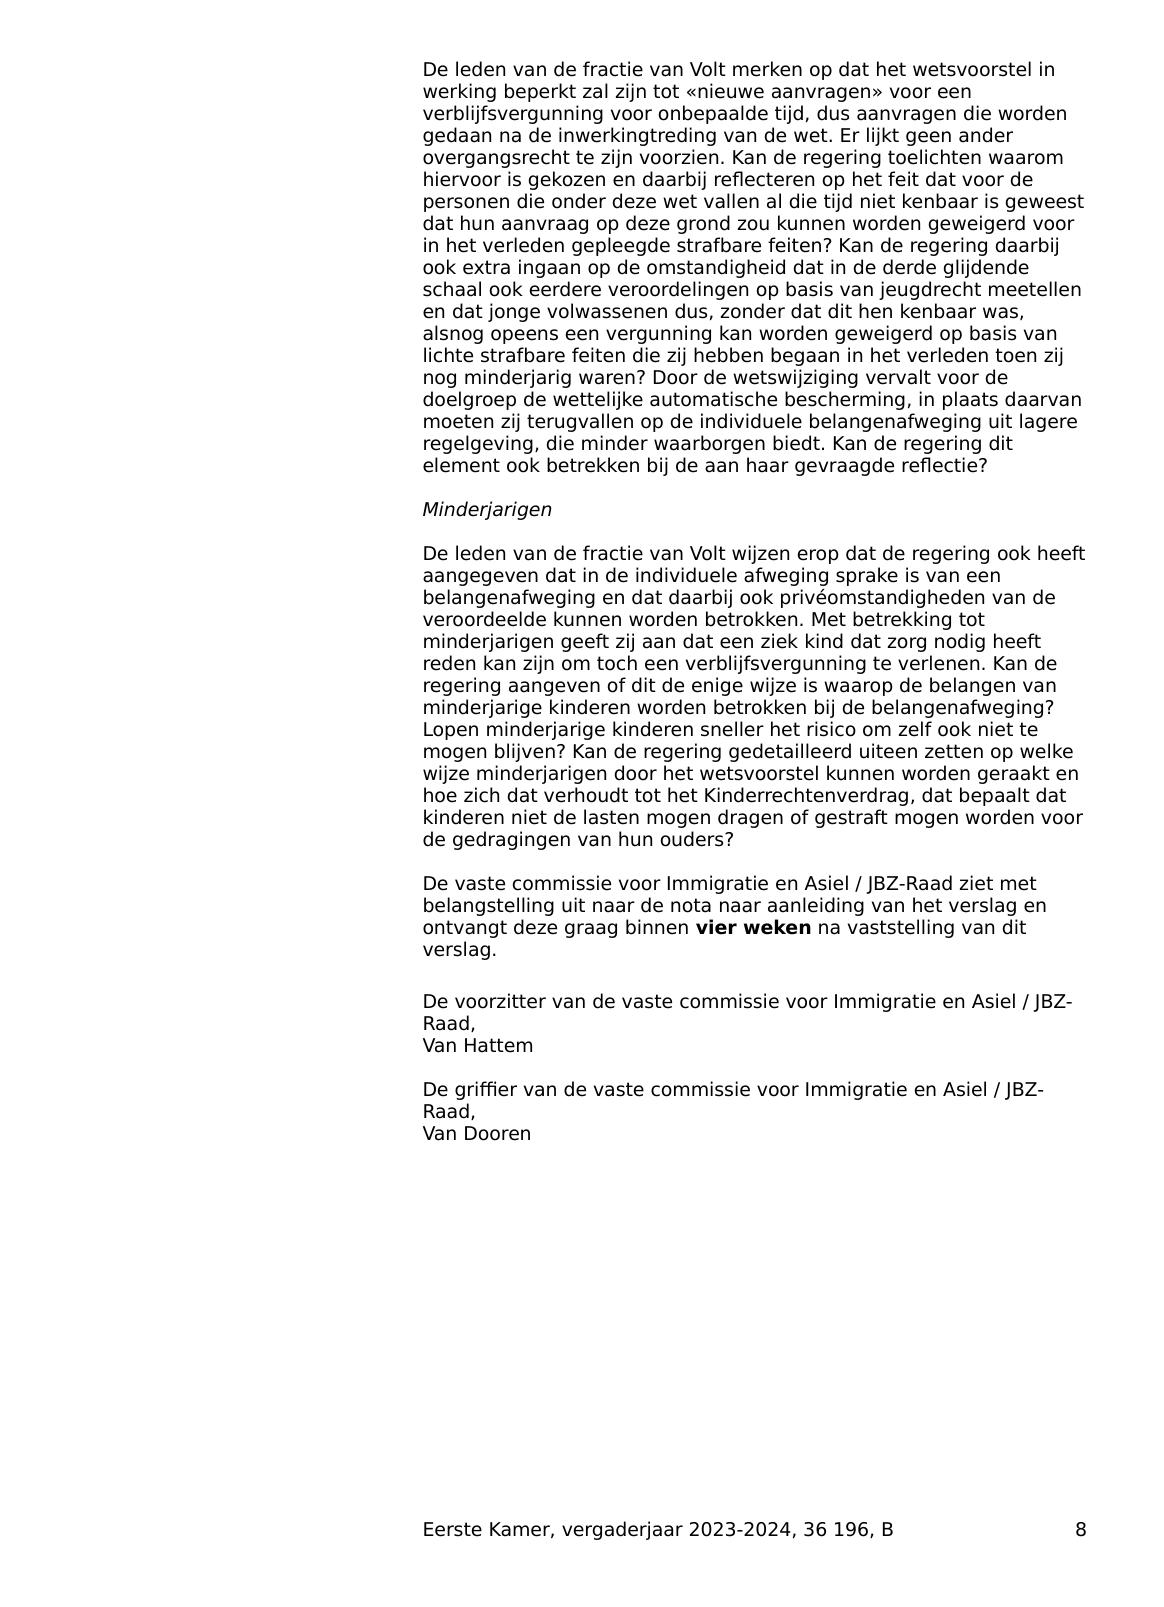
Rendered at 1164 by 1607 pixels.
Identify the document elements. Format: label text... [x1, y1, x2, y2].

text De vaste commissie voor Immigratie en Asiel / JBZ-Raad ziet met belangstelling uit naar de nota naar aanleiding van het verslag en ontvangt deze graag binnen vier weken na vaststelling van dit verslag. [422, 873, 1087, 961]
text De voorzitter van de vaste commissie voor Immigratie en Asiel / JBZ-Raad, Van Hattem [422, 991, 1087, 1057]
text De leden van de fractie van Volt wijzen erop dat de regering ook heeft aangegeven dat in de individuele afweging sprake is van een belangenafweging en dat daarbij ook privéomstandigheden van de veroordeelde kunnen worden betrokken. Met betrekking tot minderjarigen geeft zij aan dat een ziek kind dat zorg nodig heeft reden kan zijn om toch een verblijfsvergunning te verlenen. Kan de regering aangeven of dit de enige wijze is waarop de belangen van minderjarige kinderen worden betrokken bij de belangenafweging? Lopen minderjarige kinderen sneller het risico om zelf ook niet te mogen blijven? Kan de regering gedetailleerd uiteen zetten op welke wijze minderjarigen door het wetsvoorstel kunnen worden geraakt en hoe zich dat verhoudt tot het Kinderrechtenverdrag, dat bepaalt dat kinderen niet de lasten mogen dragen of gestraft mogen worden voor de gedragingen van hun ouders? [422, 543, 1087, 851]
text De griffier van de vaste commissie voor Immigratie en Asiel / JBZ-Raad, Van Dooren [422, 1079, 1087, 1145]
text De leden van de fractie van Volt merken op dat het wetsvoorstel in werking beperkt zal zijn tot «nieuwe aanvragen» voor een verblijfsvergunning voor onbepaalde tijd, dus aanvragen die worden gedaan na de inwerkingtreding van de wet. Er lijkt geen ander overgangsrecht te zijn voorzien. Kan de regering toelichten waarom hiervoor is gekozen en daarbij reflecteren op het feit dat voor de personen die onder deze wet vallen al die tijd niet kenbaar is geweest dat hun aanvraag op deze grond zou kunnen worden geweigerd voor in het verleden gepleegde strafbare feiten? Kan de regering daarbij ook extra ingaan op de omstandigheid dat in de derde glijdende schaal ook eerdere veroordelingen op basis van jeugdrecht meetellen en dat jonge volwassenen dus, zonder dat dit hen kenbaar was, alsnog opeens een vergunning kan worden geweigerd op basis van lichte strafbare feiten die zij hebben begaan in het verleden toen zij nog minderjarig waren? Door de wetswijziging vervalt voor de doelgroep de wettelijke automatische bescherming, in plaats daarvan moeten zij terugvallen op de individuele belangenafweging uit lagere regelgeving, die minder waarborgen biedt. Kan de regering dit element ook betrekken bij de aan haar gevraagde reflectie? [422, 59, 1087, 477]
subtitle Minderjarigen [422, 499, 1087, 521]
